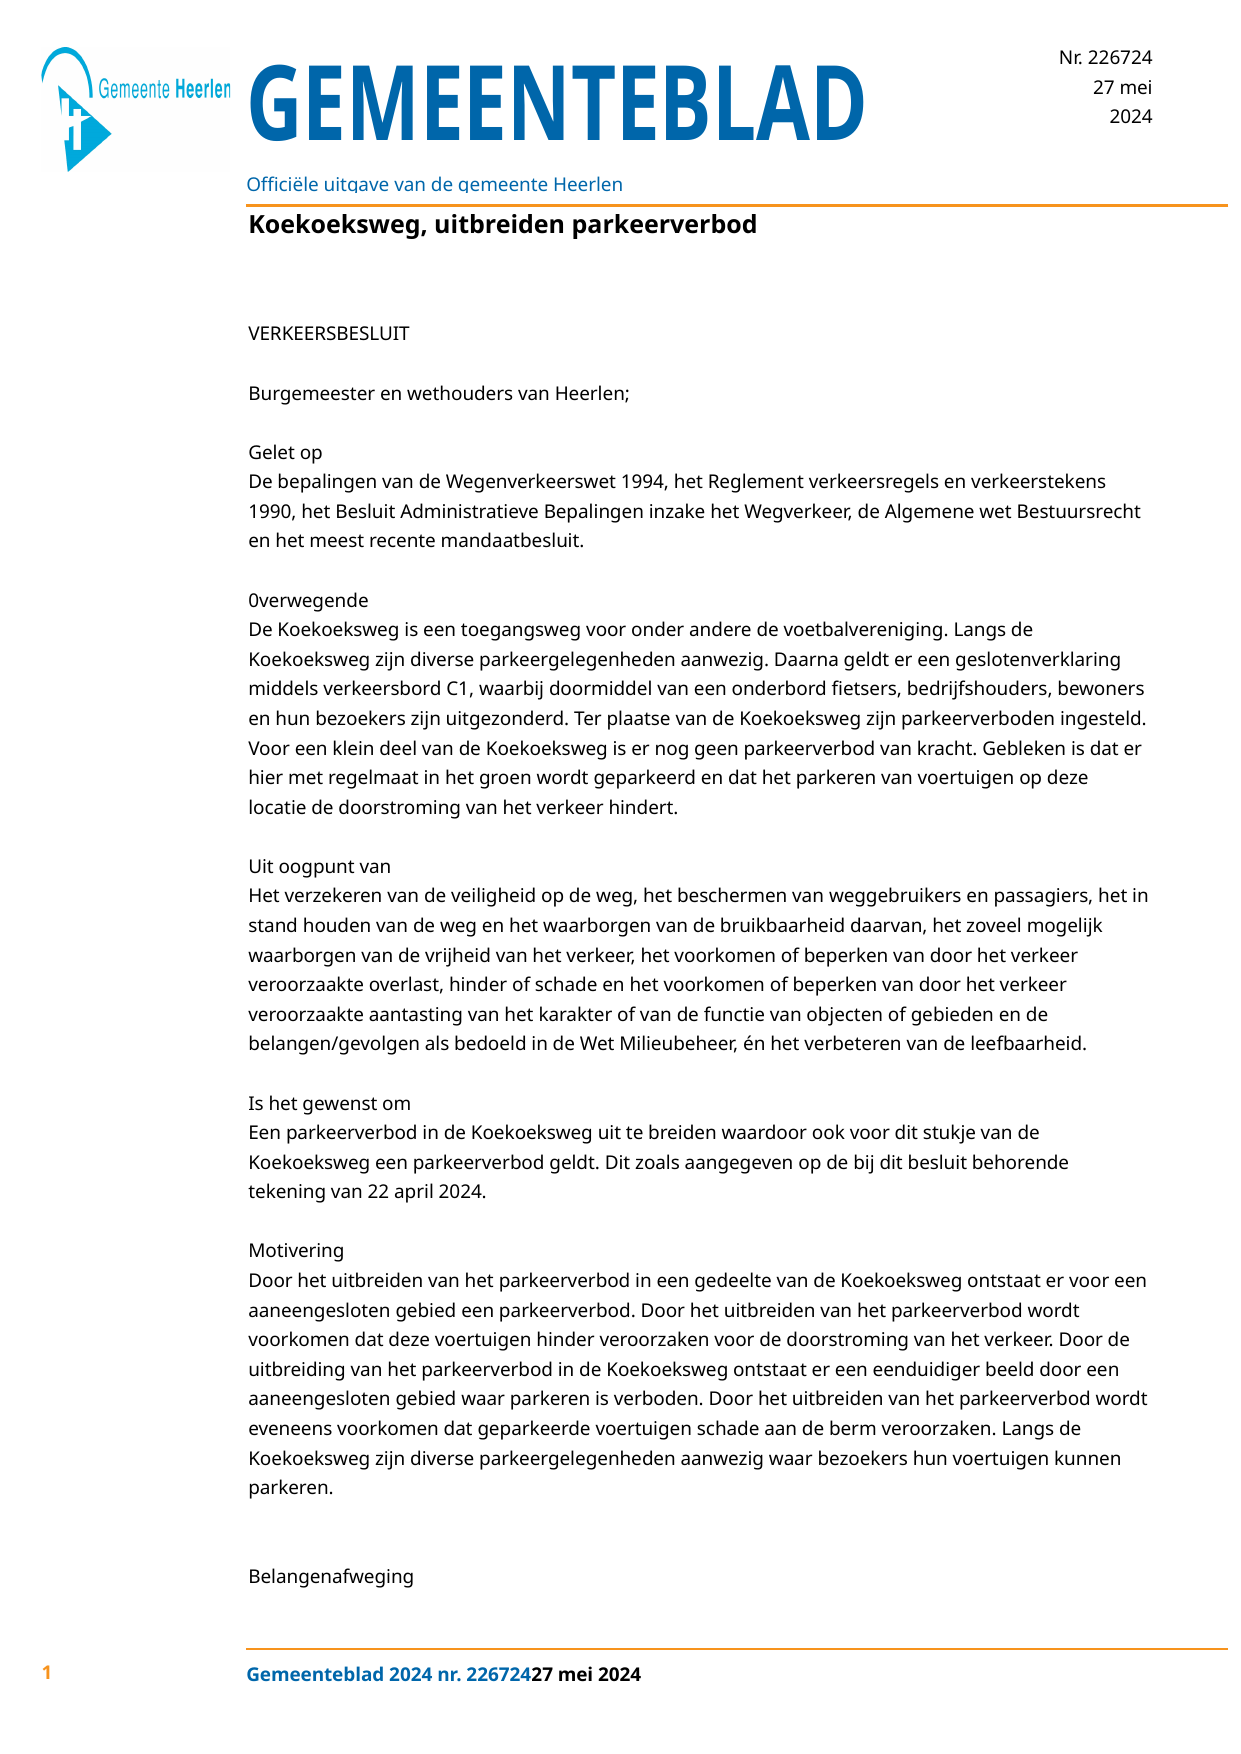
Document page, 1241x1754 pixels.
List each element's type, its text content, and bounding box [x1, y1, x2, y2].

text 0verwegende [248, 587, 1152, 613]
text Het verzekeren van de veiligheid op de weg, het beschermen van weggebruikers en passagiers, het in stand houden van de weg en het waarborgen van de bruikbaarheid daarvan, het zoveel mogelijk waarborgen van de vrijheid van het verkeer, het voorkomen of beperken van door het verkeer veroorzaakte overlast, hinder of schade en het voorkomen of beperken van door het verkeer veroorzaakte aantasting van het karakter of van de functie van objecten of gebieden en de belangen/gevolgen als bedoeld in de Wet Milieubeheer, én het verbeteren van de leefbaarheid. [248, 883, 1152, 1056]
text Door het uitbreiden van het parkeerverbod in een gedeelte van de Koekoeksweg ontstaat er voor een aaneengesloten gebied een parkeerverbod. Door het uitbreiden van het parkeerverbod wordt voorkomen dat deze voertuigen hinder veroorzaken voor de doorstroming van het verkeer. Door de uitbreiding van het parkeerverbod in de Koekoeksweg ontstaat er een eenduidiger beeld door een aaneengesloten gebied waar parkeren is verboden. Door het uitbreiden van het parkeerverbod wordt eveneens voorkomen dat geparkeerde voertuigen schade aan de berm veroorzaken. Langs de Koekoeksweg zijn diverse parkeergelegenheden aanwezig waar bezoekers hun voertuigen kunnen parkeren. [248, 1267, 1152, 1500]
text Een parkeerverbod in de Koekoeksweg uit te breiden waardoor ook voor dit stukje van de Koekoeksweg een parkeerverbod geldt. Dit zoals aangegeven op de bij dit besluit behorende tekening van 22 april 2024. [248, 1119, 1152, 1204]
text Gelet op [248, 439, 1152, 465]
text Koekoeksweg, uitbreiden parkeerverbod [248, 207, 1152, 241]
text Motivering [248, 1238, 1152, 1263]
text De Koekoeksweg is een toegangsweg voor onder andere de voetbalvereniging. Langs de Koekoeksweg zijn diverse parkeergelegenheden aanwezig. Daarna geldt er een geslotenverklaring middels verkeersbord C1, waarbij doormiddel van een onderbord fietsers, bedrijfshouders, bewoners en hun bezoekers zijn uitgezonderd. Ter plaatse van de Koekoeksweg zijn parkeerverboden ingesteld. Voor een klein deel van de Koekoeksweg is er nog geen parkeerverbod van kracht. Gebleken is dat er hier met regelmaat in het groen wordt geparkeerd en dat het parkeren van voertuigen op deze locatie de doorstroming van het verkeer hindert. [248, 616, 1152, 820]
text VERKEERSBESLUIT [248, 321, 1152, 346]
text Belangenafweging [248, 1563, 1152, 1589]
picture [41, 47, 231, 172]
text De bepalingen van de Wegenverkeerswet 1994, het Reglement verkeersregels en verkeerstekens 1990, het Besluit Administratieve Bepalingen inzake het Wegverkeer, de Algemene wet Bestuursrecht en het meest recente mandaatbesluit. [248, 468, 1152, 553]
text Is het gewenst om [248, 1090, 1152, 1116]
picture [41, 47, 59, 70]
text Uit oogpunt van [248, 853, 1152, 879]
text Burgemeester en wethouders van Heerlen; [248, 380, 1152, 406]
